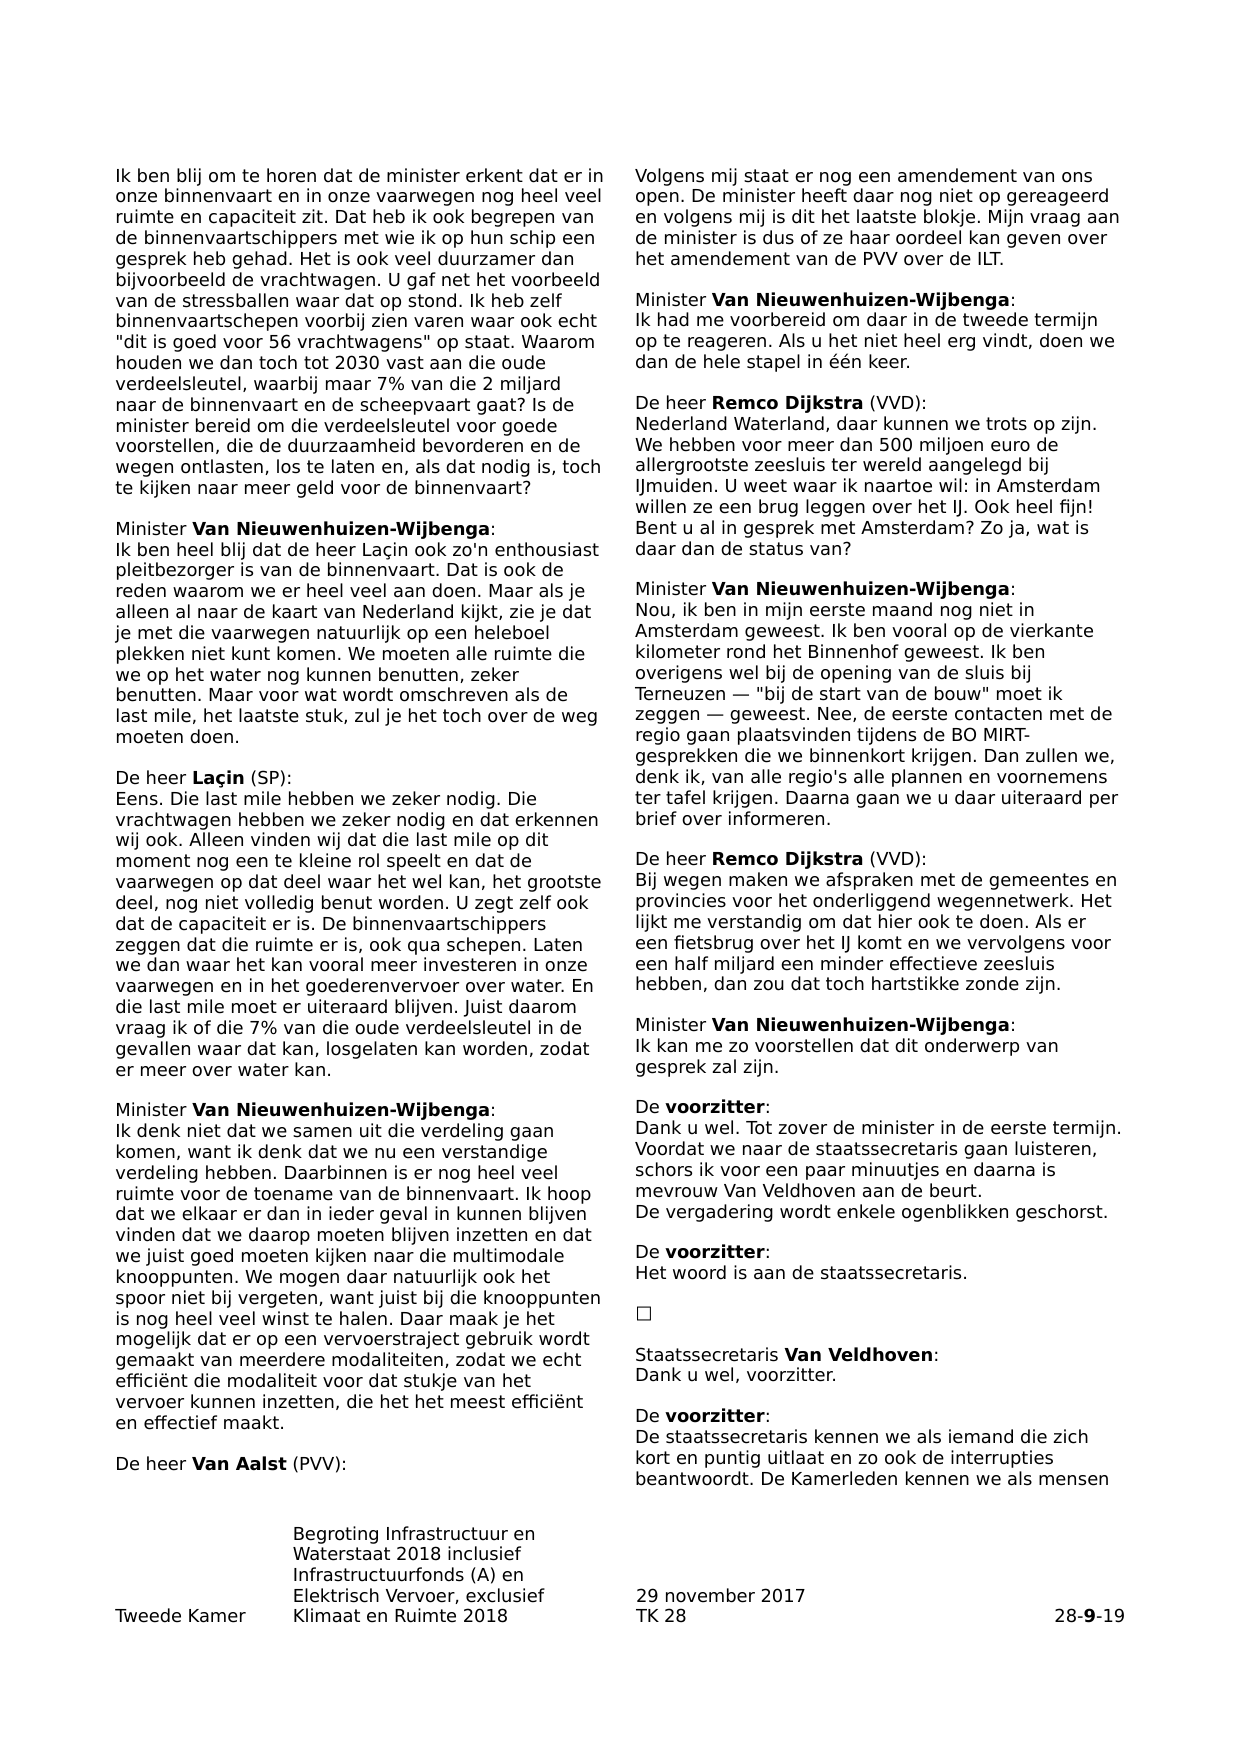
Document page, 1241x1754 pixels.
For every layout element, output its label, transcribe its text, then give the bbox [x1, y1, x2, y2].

text De voorzitter: [635, 1242, 1125, 1263]
text Minister Van Nieuwenhuizen-Wijbenga: [635, 289, 1125, 310]
text Nederland Waterland, daar kunnen we trots op zijn. We hebben voor meer dan 500 miljoen euro de allergrootste zeesluis ter wereld aangelegd bij IJmuiden. U weet waar ik naartoe wil: in Amsterdam willen ze een brug leggen over het IJ. Ook heel fijn! Bent u al in gesprek met Amsterdam? Zo ja, wat is daar dan de status van? [635, 413, 1125, 559]
text De staatssecretaris kennen we als iemand die zich kort en puntig uitlaat en zo ook de interrupties beantwoordt. De Kamerleden kennen we als mensen [635, 1427, 1125, 1489]
text Bij wegen maken we afspraken met de gemeentes en provincies voor het onderliggend wegennetwerk. Het lijkt me verstandig om dat hier ook te doen. Als er een fietsbrug over het IJ komt en we vervolgens voor een half miljard een minder effectieve zeesluis hebben, dan zou dat toch hartstikke zonde zijn. [635, 870, 1125, 995]
text Dank u wel. Tot zover de minister in de eerste termijn. Voordat we naar de staatssecretaris gaan luisteren, schors ik voor een paar minuutjes en daarna is mevrouw Van Veldhoven aan de beurt. [635, 1118, 1125, 1201]
text Minister Van Nieuwenhuizen-Wijbenga: [635, 579, 1125, 600]
text De voorzitter: [635, 1097, 1125, 1118]
text De heer Laçin (SP): [115, 768, 605, 788]
text Het woord is aan de staatssecretaris. [635, 1263, 1125, 1284]
text Nou, ik ben in mijn eerste maand nog niet in Amsterdam geweest. Ik ben vooral op de vierkante kilometer rond het Binnenhof geweest. Ik ben overigens wel bij de opening van de sluis bij Terneuzen — "bij de start van de bouw" moet ik zeggen — geweest. Nee, de eerste contacten met de regio gaan plaatsvinden tijdens de BO MIRT-gesprekken die we binnenkort krijgen. Dan zullen we, denk ik, van alle regio's alle plannen en voornemens ter tafel krijgen. Daarna gaan we u daar uiteraard per brief over informeren. [635, 600, 1125, 829]
text Eens. Die last mile hebben we zeker nodig. Die vrachtwagen hebben we zeker nodig en dat erkennen wij ook. Alleen vinden wij dat die last mile op dit moment nog een te kleine rol speelt en dat de vaarwegen op dat deel waar het wel kan, het grootste deel, nog niet volledig benut worden. U zegt zelf ook dat de capaciteit er is. De binnenvaartschippers zeggen dat die ruimte er is, ook qua schepen. Laten we dan waar het kan vooral meer investeren in onze vaarwegen en in het goederenvervoer over water. En die last mile moet er uiteraard blijven. Juist daarom vraag ik of die 7% van die oude verdeelsleutel in de gevallen waar dat kan, losgelaten kan worden, zodat er meer over water kan. [115, 788, 605, 1080]
text Minister Van Nieuwenhuizen-Wijbenga: [115, 1100, 605, 1121]
text Volgens mij staat er nog een amendement van ons open. De minister heeft daar nog niet op gereageerd en volgens mij is dit het laatste blokje. Mijn vraag aan de minister is dus of ze haar oordeel kan geven over het amendement van de PVV over de ILT. [635, 165, 1125, 269]
text Ik ben heel blij dat de heer Laçin ook zo'n enthousiast pleitbezorger is van de binnenvaart. Dat is ook de reden waarom we er heel veel aan doen. Maar als je alleen al naar de kaart van Nederland kijkt, zie je dat je met die vaarwegen natuurlijk op een heleboel plekken niet kunt komen. We moeten alle ruimte die we op het water nog kunnen benutten, zeker benutten. Maar voor wat wordt omschreven als de last mile, het laatste stuk, zul je het toch over de weg moeten doen. [115, 539, 605, 748]
text Minister Van Nieuwenhuizen-Wijbenga: [635, 1015, 1125, 1036]
text Ik denk niet dat we samen uit die verdeling gaan komen, want ik denk dat we nu een verstandige verdeling hebben. Daarbinnen is er nog heel veel ruimte voor de toename van de binnenvaart. Ik hoop dat we elkaar er dan in ieder geval in kunnen blijven vinden dat we daarop moeten blijven inzetten en dat we juist goed moeten kijken naar die multimodale knooppunten. We mogen daar natuurlijk ook het spoor niet bij vergeten, want juist bij die knooppunten is nog heel veel winst te halen. Daar maak je het mogelijk dat er op een vervoerstraject gebruik wordt gemaakt van meerdere modaliteiten, zodat we echt efficiënt die modaliteit voor dat stukje van het vervoer kunnen inzetten, die het het meest efficiënt en effectief maakt. [115, 1121, 605, 1433]
text Dank u wel, voorzitter. [635, 1365, 1125, 1386]
text ⬜ [635, 1304, 1125, 1324]
text Minister Van Nieuwenhuizen-Wijbenga: [115, 519, 605, 539]
text De heer Remco Dijkstra (VVD): [635, 849, 1125, 870]
text De voorzitter: [635, 1406, 1125, 1427]
text Ik kan me zo voorstellen dat dit onderwerp van gesprek zal zijn. [635, 1036, 1125, 1077]
text De vergadering wordt enkele ogenblikken geschorst. [635, 1201, 1125, 1222]
text De heer Remco Dijkstra (VVD): [635, 393, 1125, 413]
text Staatssecretaris Van Veldhoven: [635, 1344, 1125, 1365]
text De heer Van Aalst (PVV): [115, 1453, 605, 1474]
text Ik had me voorbereid om daar in de tweede termijn op te reageren. Als u het niet heel erg vindt, doen we dan de hele stapel in één keer. [635, 310, 1125, 373]
text Ik ben blij om te horen dat de minister erkent dat er in onze binnenvaart en in onze vaarwegen nog heel veel ruimte en capaciteit zit. Dat heb ik ook begrepen van de binnenvaartschippers met wie ik op hun schip een gesprek heb gehad. Het is ook veel duurzamer dan bijvoorbeeld de vrachtwagen. U gaf net het voorbeeld van de stressballen waar dat op stond. Ik heb zelf binnenvaartschepen voorbij zien varen waar ook echt "dit is goed voor 56 vrachtwagens" op staat. Waarom houden we dan toch tot 2030 vast aan die oude verdeelsleutel, waarbij maar 7% van die 2 miljard naar de binnenvaart en de scheepvaart gaat? Is de minister bereid om die verdeelsleutel voor goede voorstellen, die de duurzaamheid bevorderen en de wegen ontlasten, los te laten en, als dat nodig is, toch te kijken naar meer geld voor de binnenvaart? [115, 165, 605, 499]
